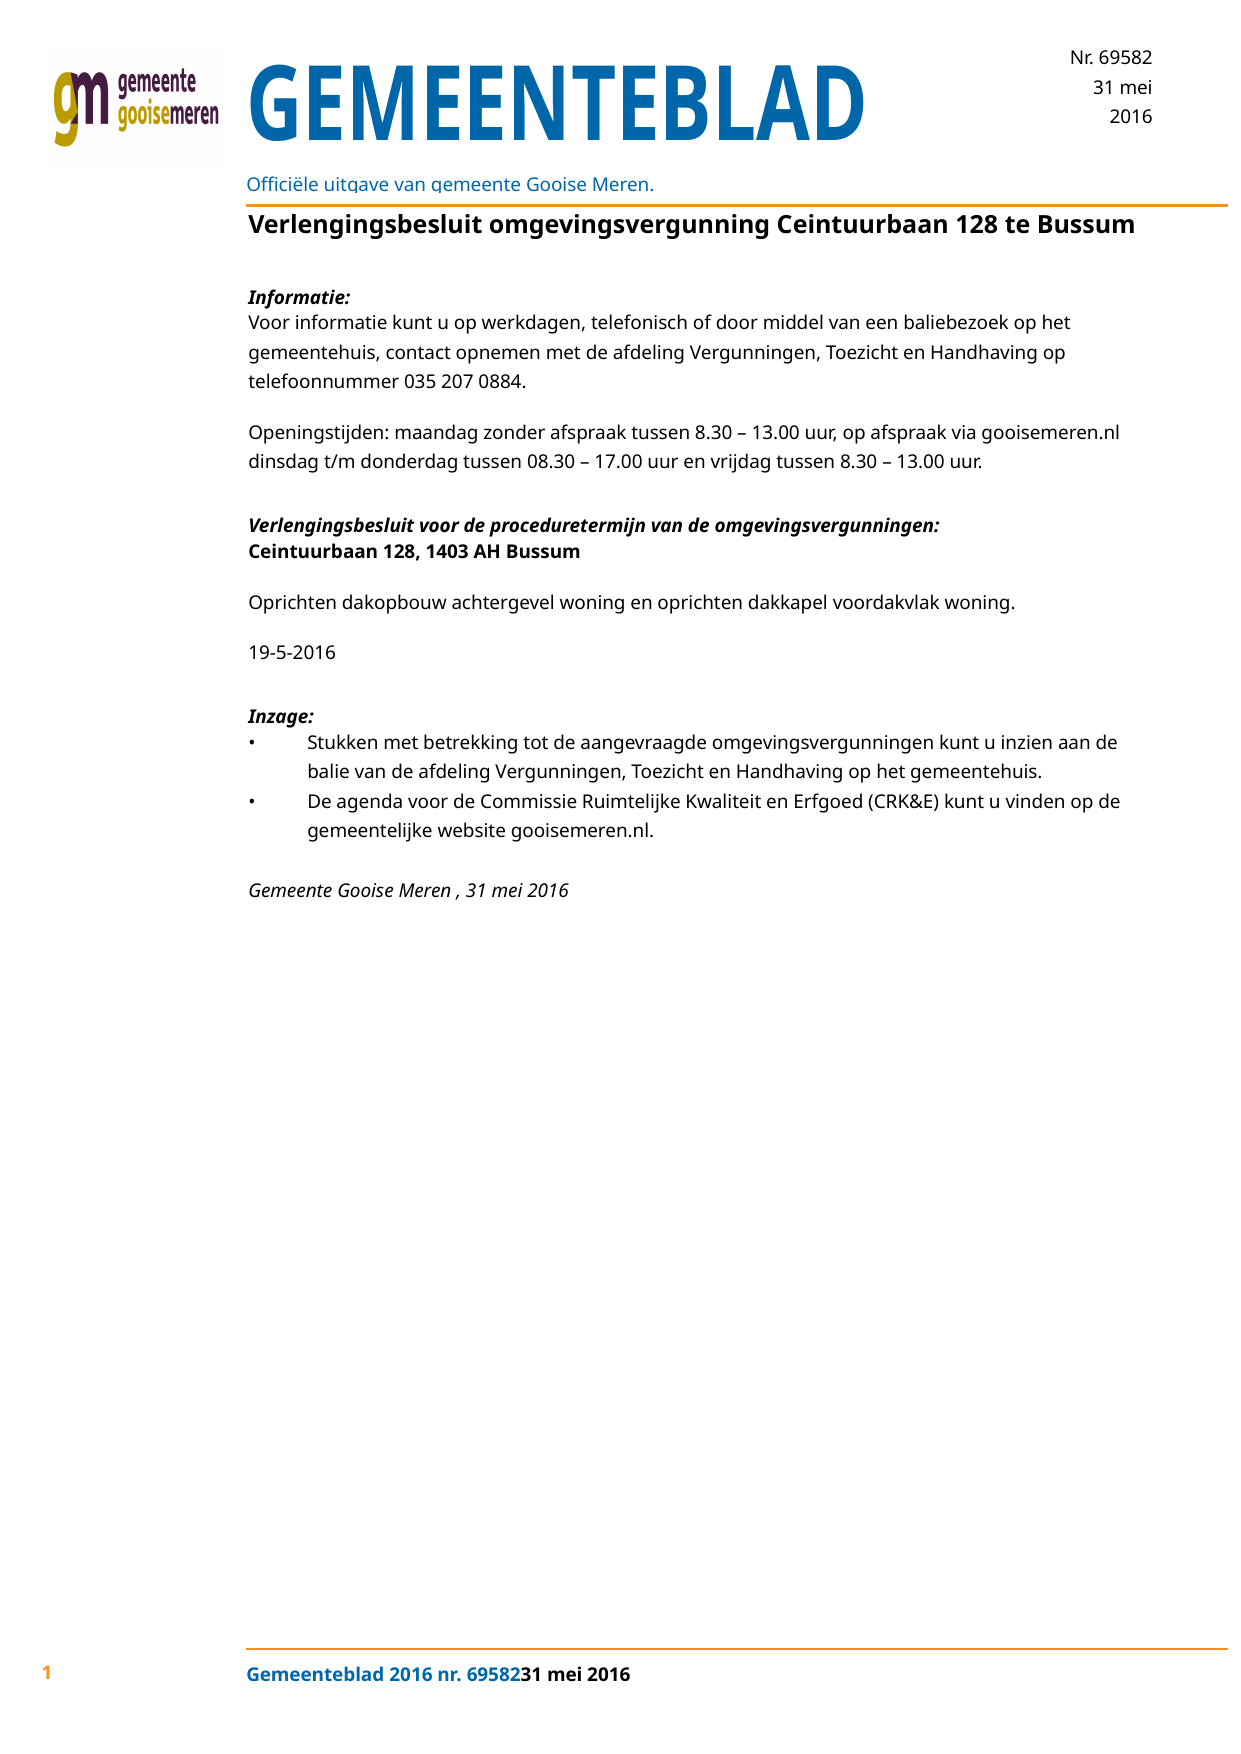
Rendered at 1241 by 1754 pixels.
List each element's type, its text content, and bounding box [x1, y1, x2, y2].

list De agenda voor de Commissie Ruimtelijke Kwaliteit en Erfgoed (CRK&E) kunt u vinden op de gemeentelijke website gooisemeren.nl. [248, 788, 1152, 843]
text Gemeente Gooise Meren , 31 mei 2016 [248, 877, 1152, 903]
text Verlengingsbesluit voor de proceduretermijn van de omgevingsvergunningen: [248, 513, 1152, 538]
text Openingstijden: maandag zonder afspraak tussen 8.30 – 13.00 uur, op afspraak via gooisemeren.nl dinsdag t/m donderdag tussen 08.30 – 17.00 uur en vrijdag tussen 8.30 – 13.00 uur. [248, 419, 1152, 474]
text Verlengingsbesluit omgevingsvergunning Ceintuurbaan 128 te Bussum [248, 207, 1152, 241]
text Ceintuurbaan 128, 1403 AH Bussum [248, 538, 1152, 564]
text Voor informatie kunt u op werkdagen, telefonisch of door middel van een baliebezoek op het gemeentehuis, contact opnemen met de afdeling Vergunningen, Toezicht en Handhaving op telefoonnummer 035 207 0884. [248, 309, 1152, 394]
text Inzage: [248, 703, 1152, 729]
text Informatie: [248, 284, 1152, 309]
text 19-5-2016 [248, 639, 1152, 665]
picture [41, 47, 231, 172]
text Oprichten dakopbouw achtergevel woning en oprichten dakkapel voordakvlak woning. [248, 589, 1152, 614]
list Stukken met betrekking tot de aangevraagde omgevingsvergunningen kunt u inzien aan de balie van de afdeling Vergunningen, Toezicht en Handhaving op het gemeentehuis. [248, 729, 1152, 784]
